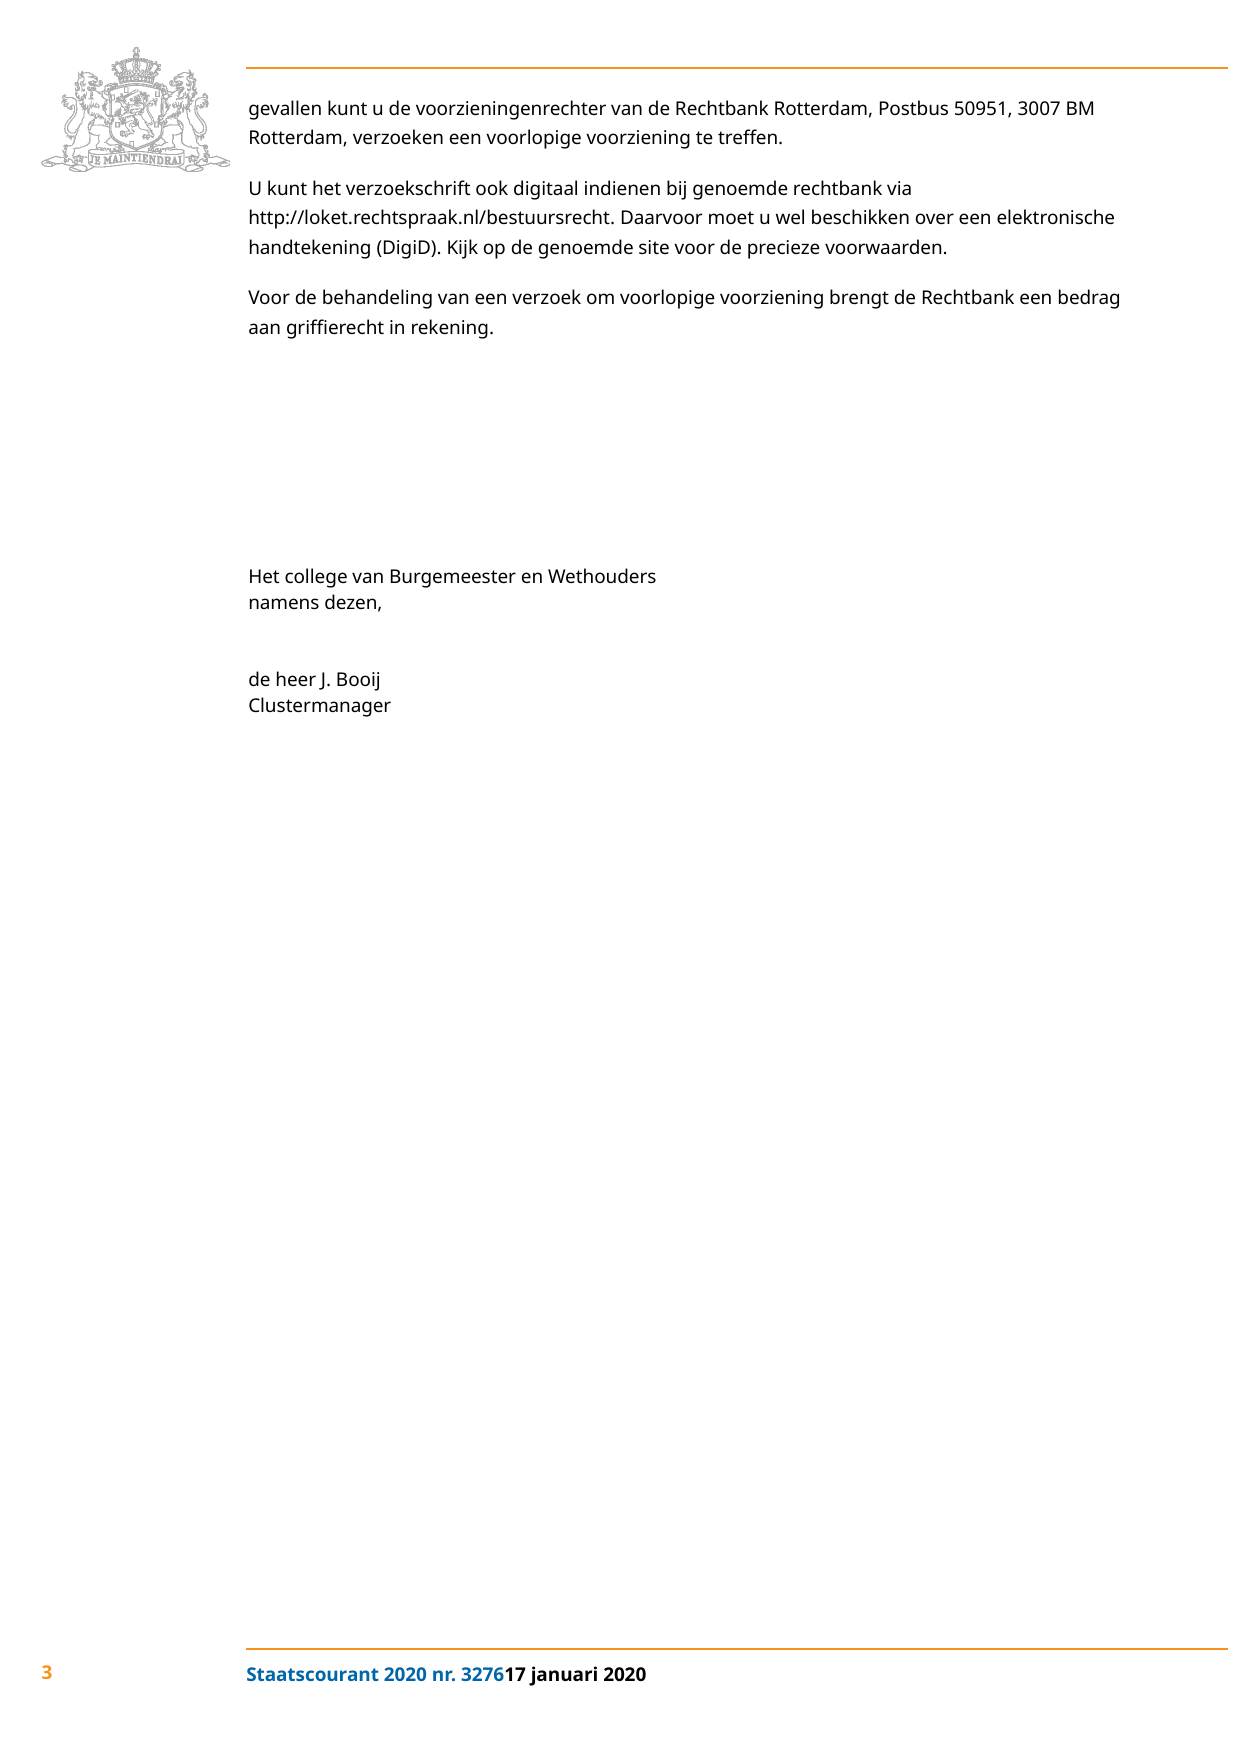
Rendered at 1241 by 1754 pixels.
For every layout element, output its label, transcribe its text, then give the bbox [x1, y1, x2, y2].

text Voor de behandeling van een verzoek om voorlopige voorziening brengt de Rechtbank een bedrag aan griffierecht in rekening. [248, 284, 1152, 340]
text namens dezen, [248, 589, 1152, 615]
text Clustermanager [248, 692, 1152, 718]
text U kunt het verzoekschrift ook digitaal indienen bij genoemde rechtbank via http://loket.rechtspraak.nl/bestuursrecht. Daarvoor moet u wel beschikken over een elektronische handtekening (DigiD). Kijk op de genoemde site voor de precieze voorwaarden. [248, 175, 1152, 260]
text gevallen kunt u de voorzieningenrechter van de Rechtbank Rotterdam, Postbus 50951, 3007 BM Rotterdam, verzoeken een voorlopige voorziening te treffen. [248, 95, 1152, 150]
text Het college van Burgemeester en Wethouders [248, 563, 1152, 589]
picture [41, 47, 231, 172]
text de heer J. Booij [248, 666, 1152, 692]
